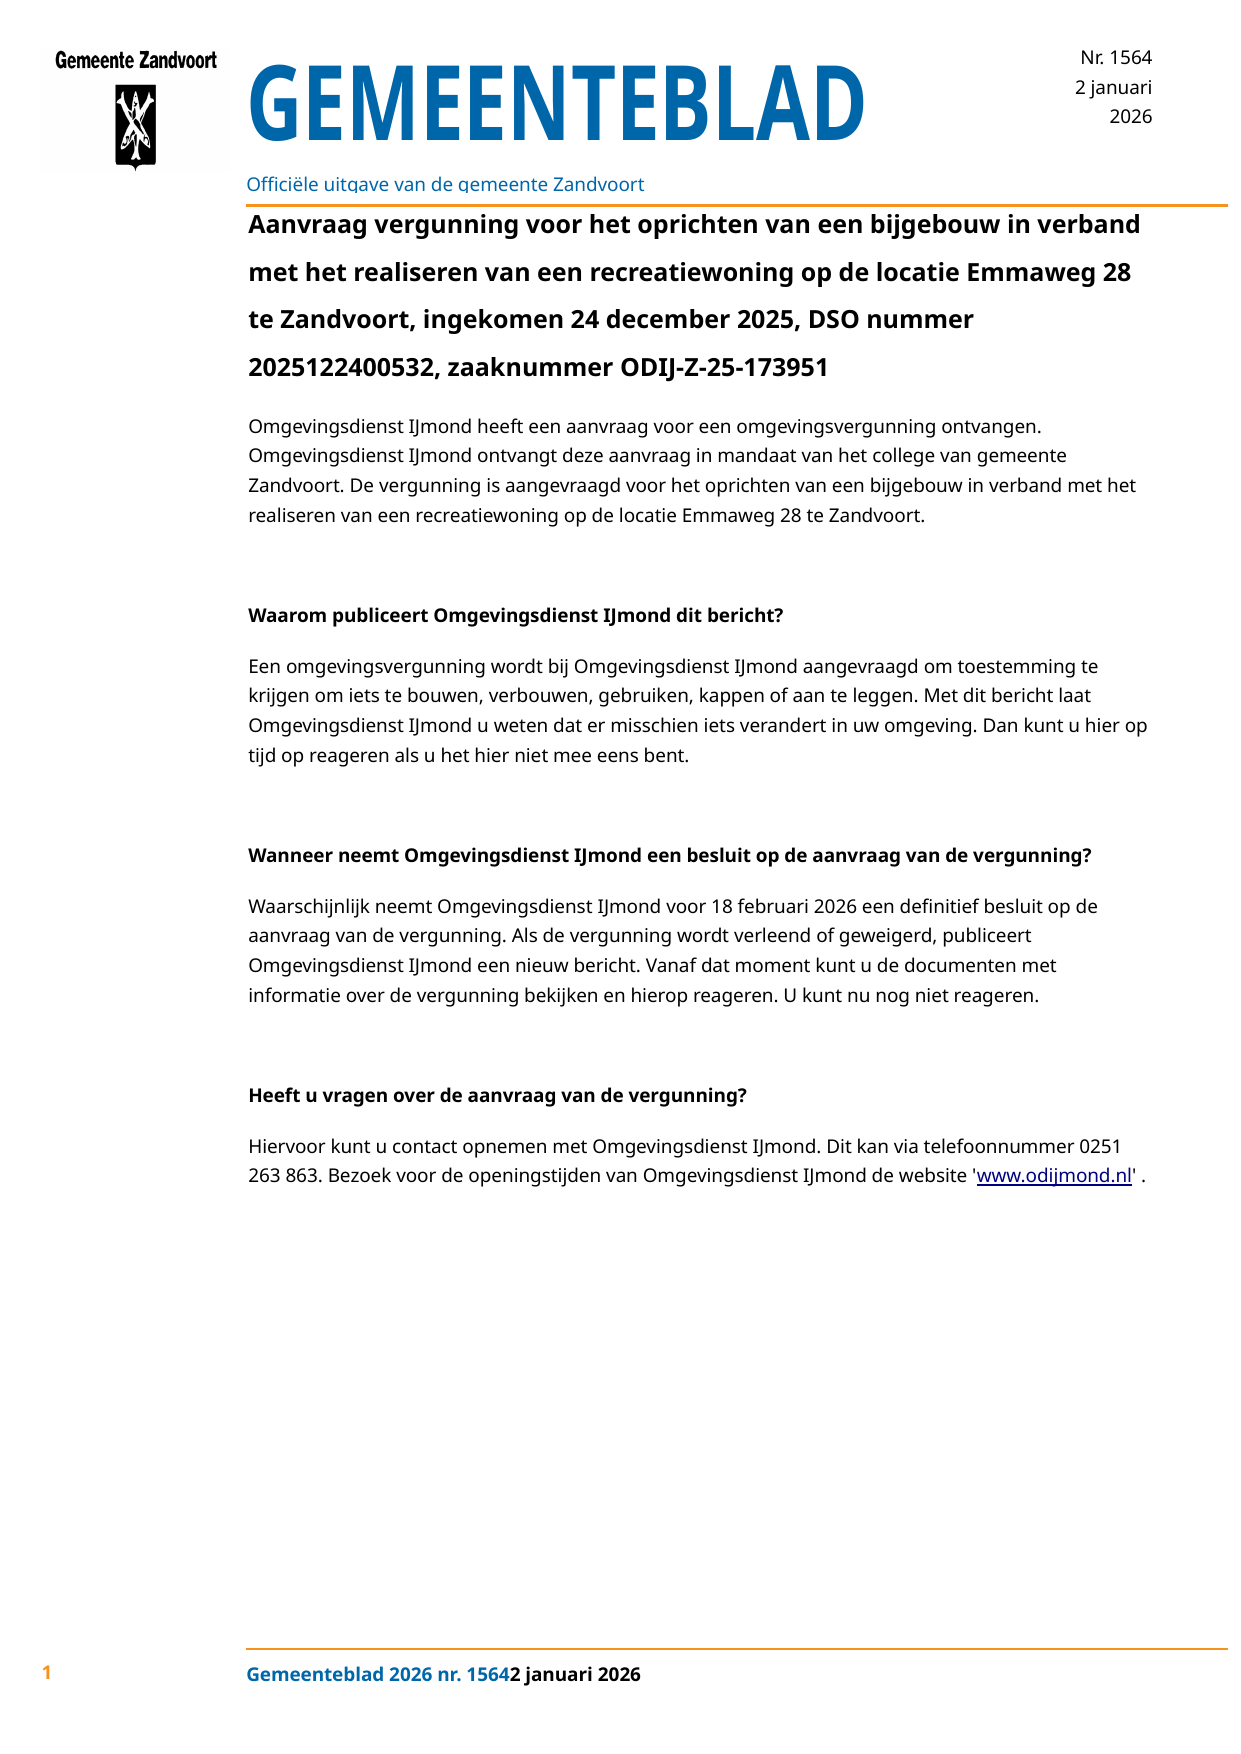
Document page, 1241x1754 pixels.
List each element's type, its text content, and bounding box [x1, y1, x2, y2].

text Waarom publiceert Omgevingsdienst IJmond dit bericht? [248, 603, 1152, 628]
text Heeft u vragen over de aanvraag van de vergunning? [248, 1083, 1152, 1108]
text Wanneer neemt Omgevingsdienst IJmond een besluit op de aanvraag van de vergunning? [248, 843, 1152, 868]
text Aanvraag vergunning voor het oprichten van een bijgebouw in verband met het realiseren van een recreatiewoning op de locatie Emmaweg 28 te Zandvoort, ingekomen 24 december 2025, DSO nummer 2025122400532, zaaknummer ODIJ-Z-25-173951 [248, 207, 1152, 384]
text Waarschijnlijk neemt Omgevingsdienst IJmond voor 18 februari 2026 een definitief besluit op de aanvraag van de vergunning. Als de vergunning wordt verleend of geweigerd, publiceert Omgevingsdienst IJmond een nieuw bericht. Vanaf dat moment kunt u de documenten met informatie over de vergunning bekijken en hierop reageren. U kunt nu nog niet reageren. [248, 893, 1152, 1008]
text Een omgevingsvergunning wordt bij Omgevingsdienst IJmond aangevraagd om toestemming te krijgen om iets te bouwen, verbouwen, gebruiken, kappen of aan te leggen. Met dit bericht laat Omgevingsdienst IJmond u weten dat er misschien iets verandert in uw omgeving. Dan kunt u hier op tijd op reageren als u het hier niet mee eens bent. [248, 653, 1152, 768]
text Hiervoor kunt u contact opnemen met Omgevingsdienst IJmond. Dit kan via telefoonnummer 0251 263 863. Bezoek voor de openingstijden van Omgevingsdienst IJmond de website 'www.odijmond.nl' . [248, 1133, 1152, 1188]
picture [41, 47, 231, 172]
text Omgevingsdienst IJmond heeft een aanvraag voor een omgevingsvergunning ontvangen. Omgevingsdienst IJmond ontvangt deze aanvraag in mandaat van het college van gemeente Zandvoort. De vergunning is aangevraagd voor het oprichten van een bijgebouw in verband met het realiseren van een recreatiewoning op de locatie Emmaweg 28 te Zandvoort. [248, 413, 1152, 528]
